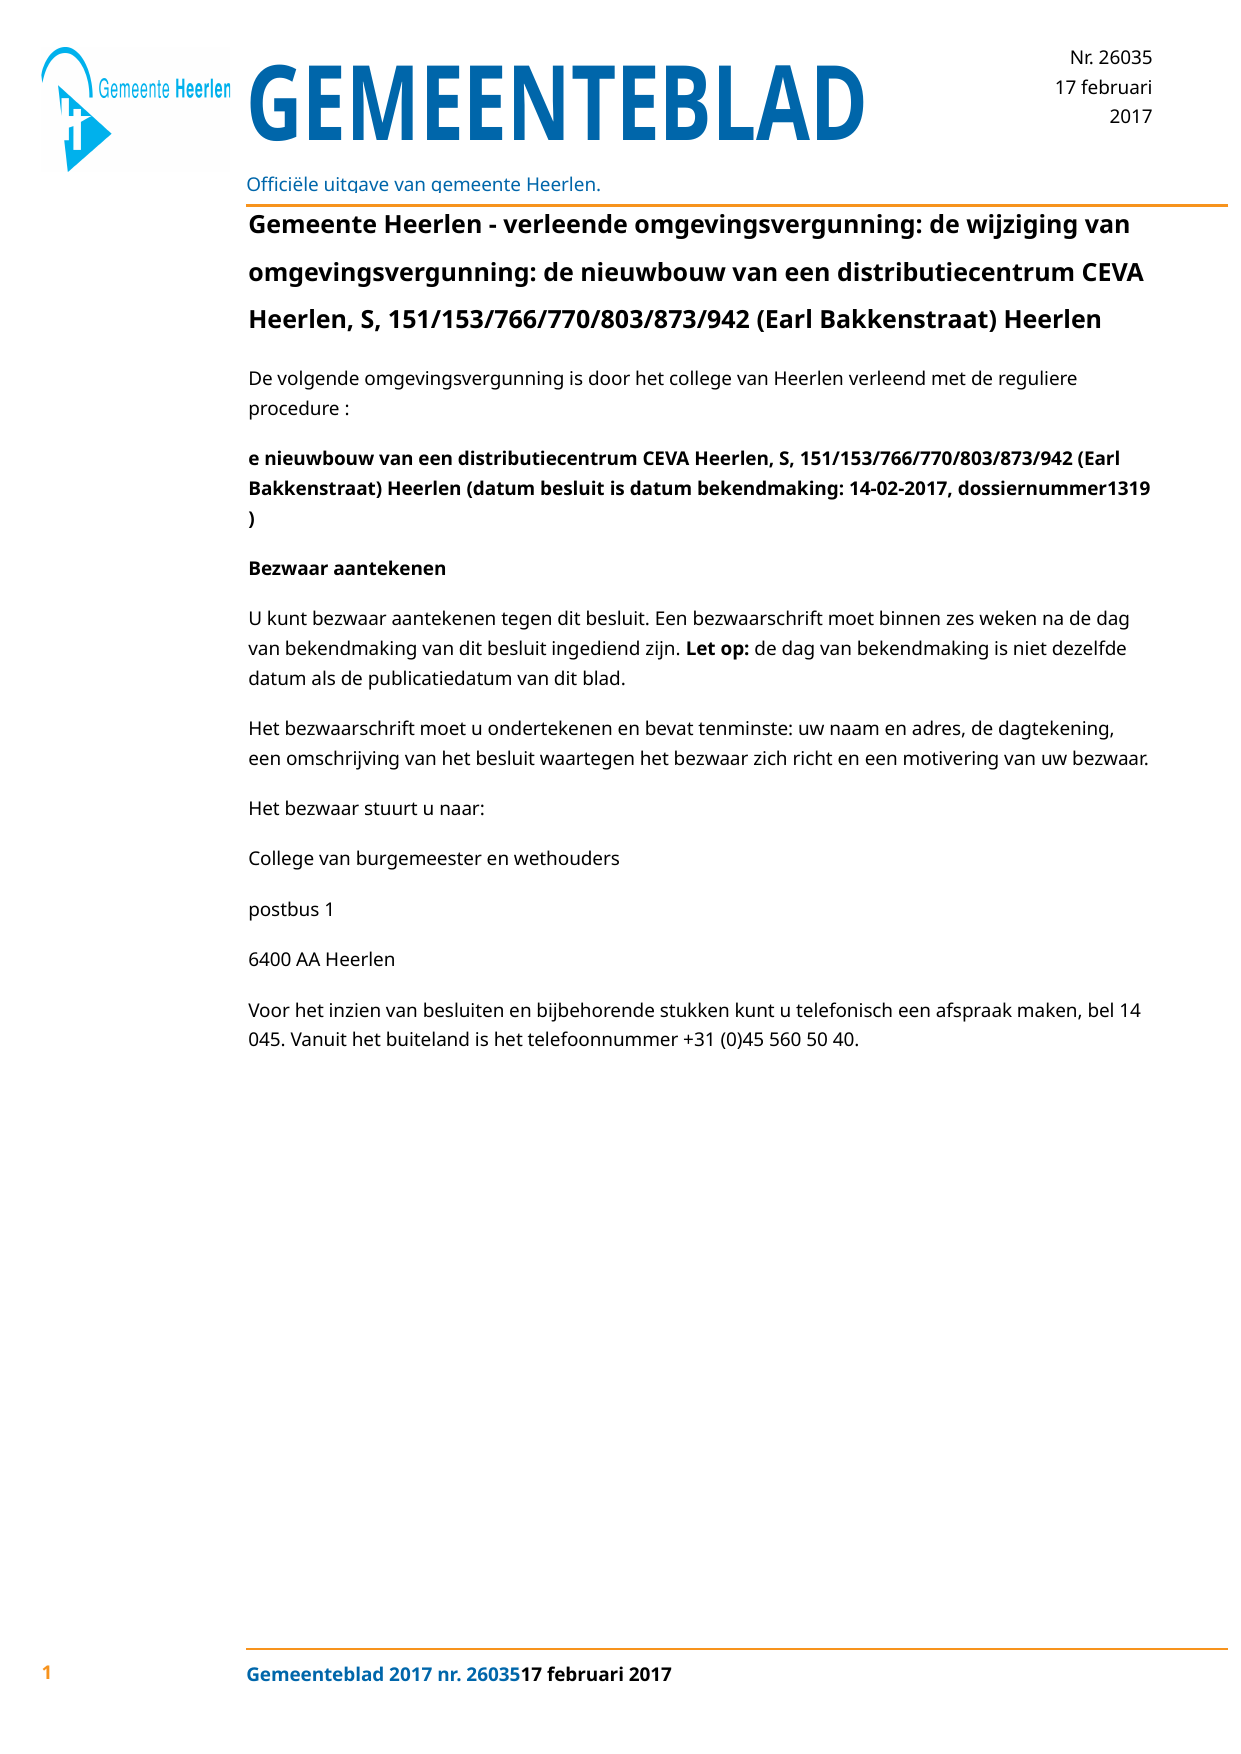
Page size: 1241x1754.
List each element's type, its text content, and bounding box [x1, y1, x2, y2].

text Het bezwaar stuurt u naar: [248, 795, 1152, 821]
text 6400 AA Heerlen [248, 946, 1152, 972]
picture [41, 47, 231, 172]
picture [41, 47, 58, 70]
text College van burgemeester en wethouders [248, 846, 1152, 871]
text Het bezwaarschrift moet u ondertekenen en bevat tenminste: uw naam en adres, de dagtekening, een omschrijving van het besluit waartegen het bezwaar zich richt en een motivering van uw bezwaar. [248, 715, 1152, 770]
text Gemeente Heerlen - verleende omgevingsvergunning: de wijziging van omgevingsvergunning: de nieuwbouw van een distributiecentrum CEVA Heerlen, S, 151/153/766/770/803/873/942 (Earl Bakkenstraat) Heerlen [248, 207, 1152, 336]
text e nieuwbouw van een distributiecentrum CEVA Heerlen, S, 151/153/766/770/803/873/942 (Earl Bakkenstraat) Heerlen (datum besluit is datum bekendmaking: 14-02-2017, dossiernummer1319 ) [248, 446, 1152, 530]
text De volgende omgevingsvergunning is door het college van Heerlen verleend met de reguliere procedure : [248, 366, 1152, 421]
text Bezwaar aantekenen [248, 555, 1152, 581]
text Voor het inzien van besluiten en bijbehorende stukken kunt u telefonisch een afspraak maken, bel 14 045. Vanuit het buiteland is het telefoonnummer +31 (0)45 560 50 40. [248, 997, 1152, 1052]
text U kunt bezwaar aantekenen tegen dit besluit. Een bezwaarschrift moet binnen zes weken na de dag van bekendmaking van dit besluit ingediend zijn. Let op: de dag van bekendmaking is niet dezelfde datum als de publicatiedatum van dit blad. [248, 606, 1152, 690]
text postbus 1 [248, 896, 1152, 922]
